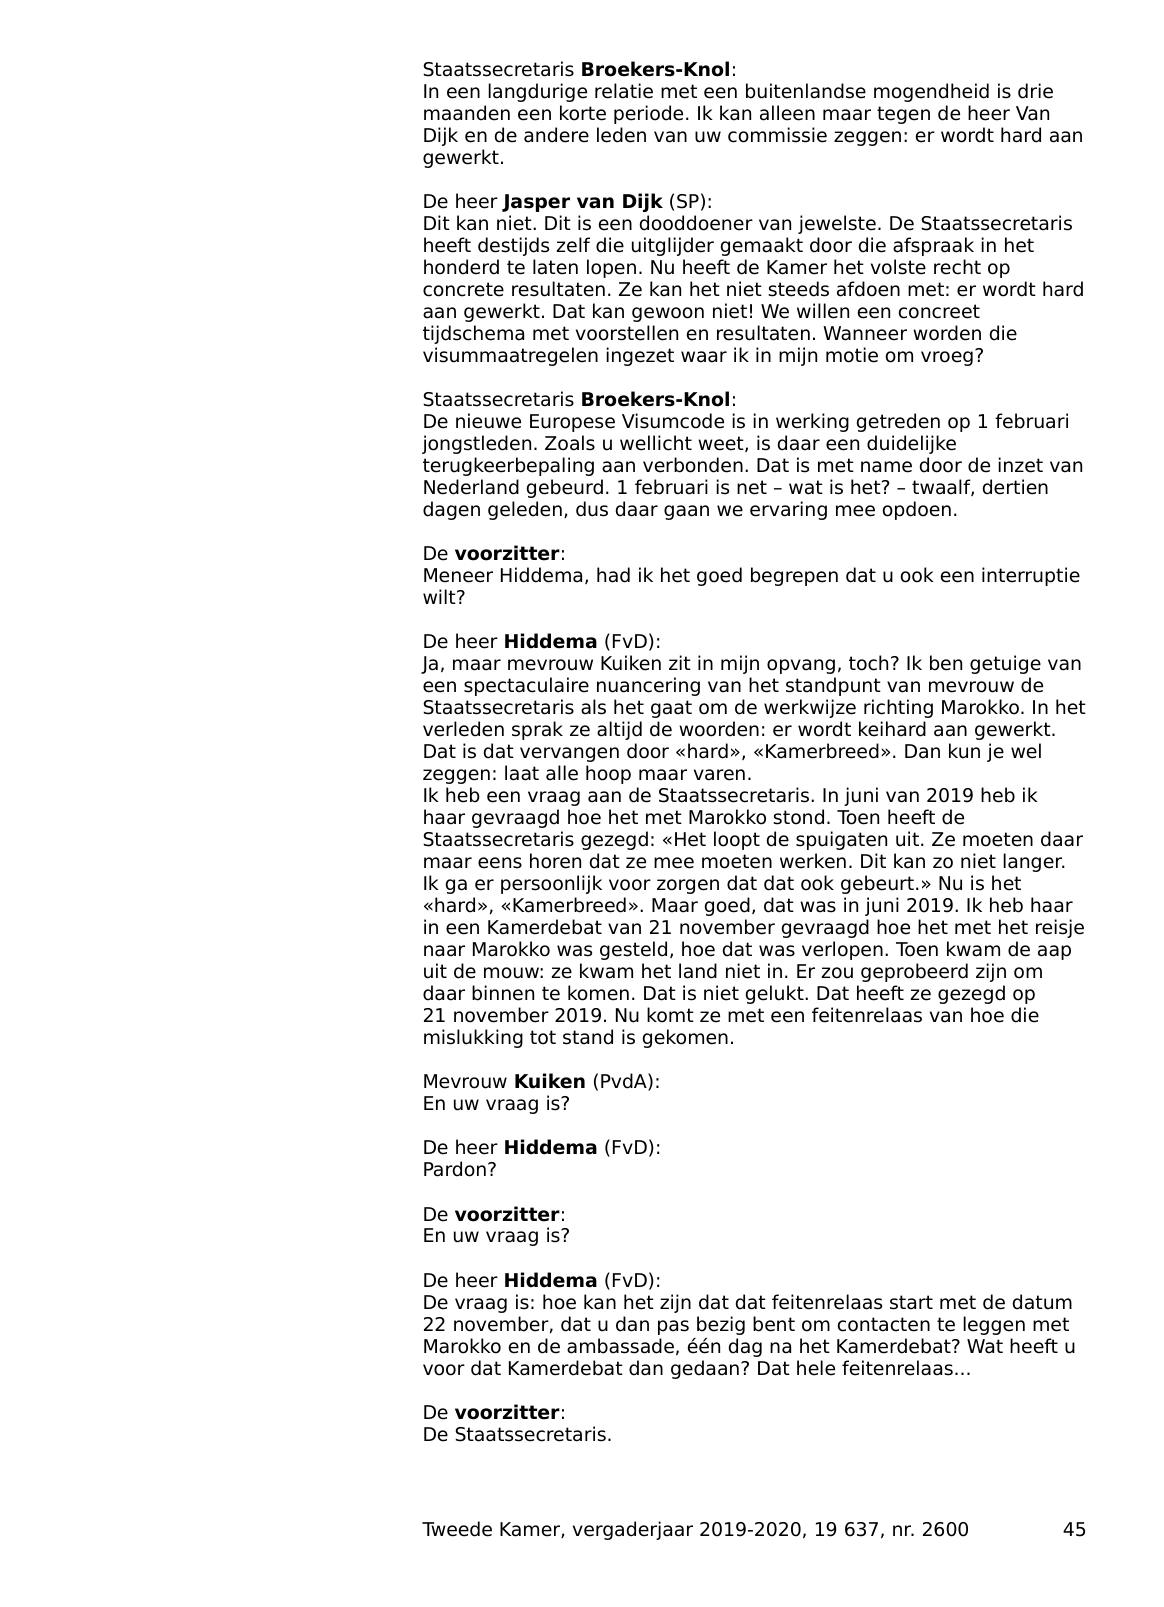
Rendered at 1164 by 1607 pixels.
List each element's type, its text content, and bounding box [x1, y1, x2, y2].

text Dit kan niet. Dit is een dooddoener van jewelste. De Staatssecretaris heeft destijds zelf die uitglijder gemaakt door die afspraak in het honderd te laten lopen. Nu heeft de Kamer het volste recht op concrete resultaten. Ze kan het niet steeds afdoen met: er wordt hard aan gewerkt. Dat kan gewoon niet! We willen een concreet tijdschema met voorstellen en resultaten. Wanneer worden die visummaatregelen ingezet waar ik in mijn motie om vroeg? [422, 213, 1087, 367]
text De heer Jasper van Dijk (SP): [422, 191, 1087, 213]
text De voorzitter: [422, 1402, 1087, 1424]
text Staatssecretaris Broekers-Knol: [422, 59, 1087, 81]
text De heer Hiddema (FvD): [422, 631, 1087, 653]
text En uw vraag is? [422, 1225, 1087, 1247]
text De nieuwe Europese Visumcode is in werking getreden op 1 februari jongstleden. Zoals u wellicht weet, is daar een duidelijke terugkeerbepaling aan verbonden. Dat is met name door de inzet van Nederland gebeurd. 1 februari is net – wat is het? – twaalf, dertien dagen geleden, dus daar gaan we ervaring mee opdoen. [422, 411, 1087, 521]
text Ja, maar mevrouw Kuiken zit in mijn opvang, toch? Ik ben getuige van een spectaculaire nuancering van het standpunt van mevrouw de Staatssecretaris als het gaat om de werkwijze richting Marokko. In het verleden sprak ze altijd de woorden: er wordt keihard aan gewerkt. Dat is dat vervangen door «hard», «Kamerbreed». Dan kun je wel zeggen: laat alle hoop maar varen. [422, 653, 1087, 785]
text De vraag is: hoe kan het zijn dat dat feitenrelaas start met de datum 22 november, dat u dan pas bezig bent om contacten te leggen met Marokko en de ambassade, één dag na het Kamerdebat? Wat heeft u voor dat Kamerdebat dan gedaan? Dat hele feitenrelaas... [422, 1292, 1087, 1379]
text En uw vraag is? [422, 1093, 1087, 1115]
text De heer Hiddema (FvD): [422, 1137, 1087, 1159]
text Pardon? [422, 1159, 1087, 1181]
text De Staatssecretaris. [422, 1424, 1087, 1446]
text De heer Hiddema (FvD): [422, 1269, 1087, 1292]
text Meneer Hiddema, had ik het goed begrepen dat u ook een interruptie wilt? [422, 565, 1087, 609]
text De voorzitter: [422, 543, 1087, 565]
text Ik heb een vraag aan de Staatssecretaris. In juni van 2019 heb ik haar gevraagd hoe het met Marokko stond. Toen heeft de Staatssecretaris gezegd: «Het loopt de spuigaten uit. Ze moeten daar maar eens horen dat ze mee moeten werken. Dit kan zo niet langer. Ik ga er persoonlijk voor zorgen dat dat ook gebeurt.» Nu is het «hard», «Kamerbreed». Maar goed, dat was in juni 2019. Ik heb haar in een Kamerdebat van 21 november gevraagd hoe het met het reisje naar Marokko was gesteld, hoe dat was verlopen. Toen kwam de aap uit de mouw: ze kwam het land niet in. Er zou geprobeerd zijn om daar binnen te komen. Dat is niet gelukt. Dat heeft ze gezegd op 21 november 2019. Nu komt ze met een feitenrelaas van hoe die mislukking tot stand is gekomen. [422, 785, 1087, 1049]
text Mevrouw Kuiken (PvdA): [422, 1071, 1087, 1093]
text De voorzitter: [422, 1203, 1087, 1225]
text Staatssecretaris Broekers-Knol: [422, 389, 1087, 411]
text In een langdurige relatie met een buitenlandse mogendheid is drie maanden een korte periode. Ik kan alleen maar tegen de heer Van Dijk en de andere leden van uw commissie zeggen: er wordt hard aan gewerkt. [422, 81, 1087, 169]
